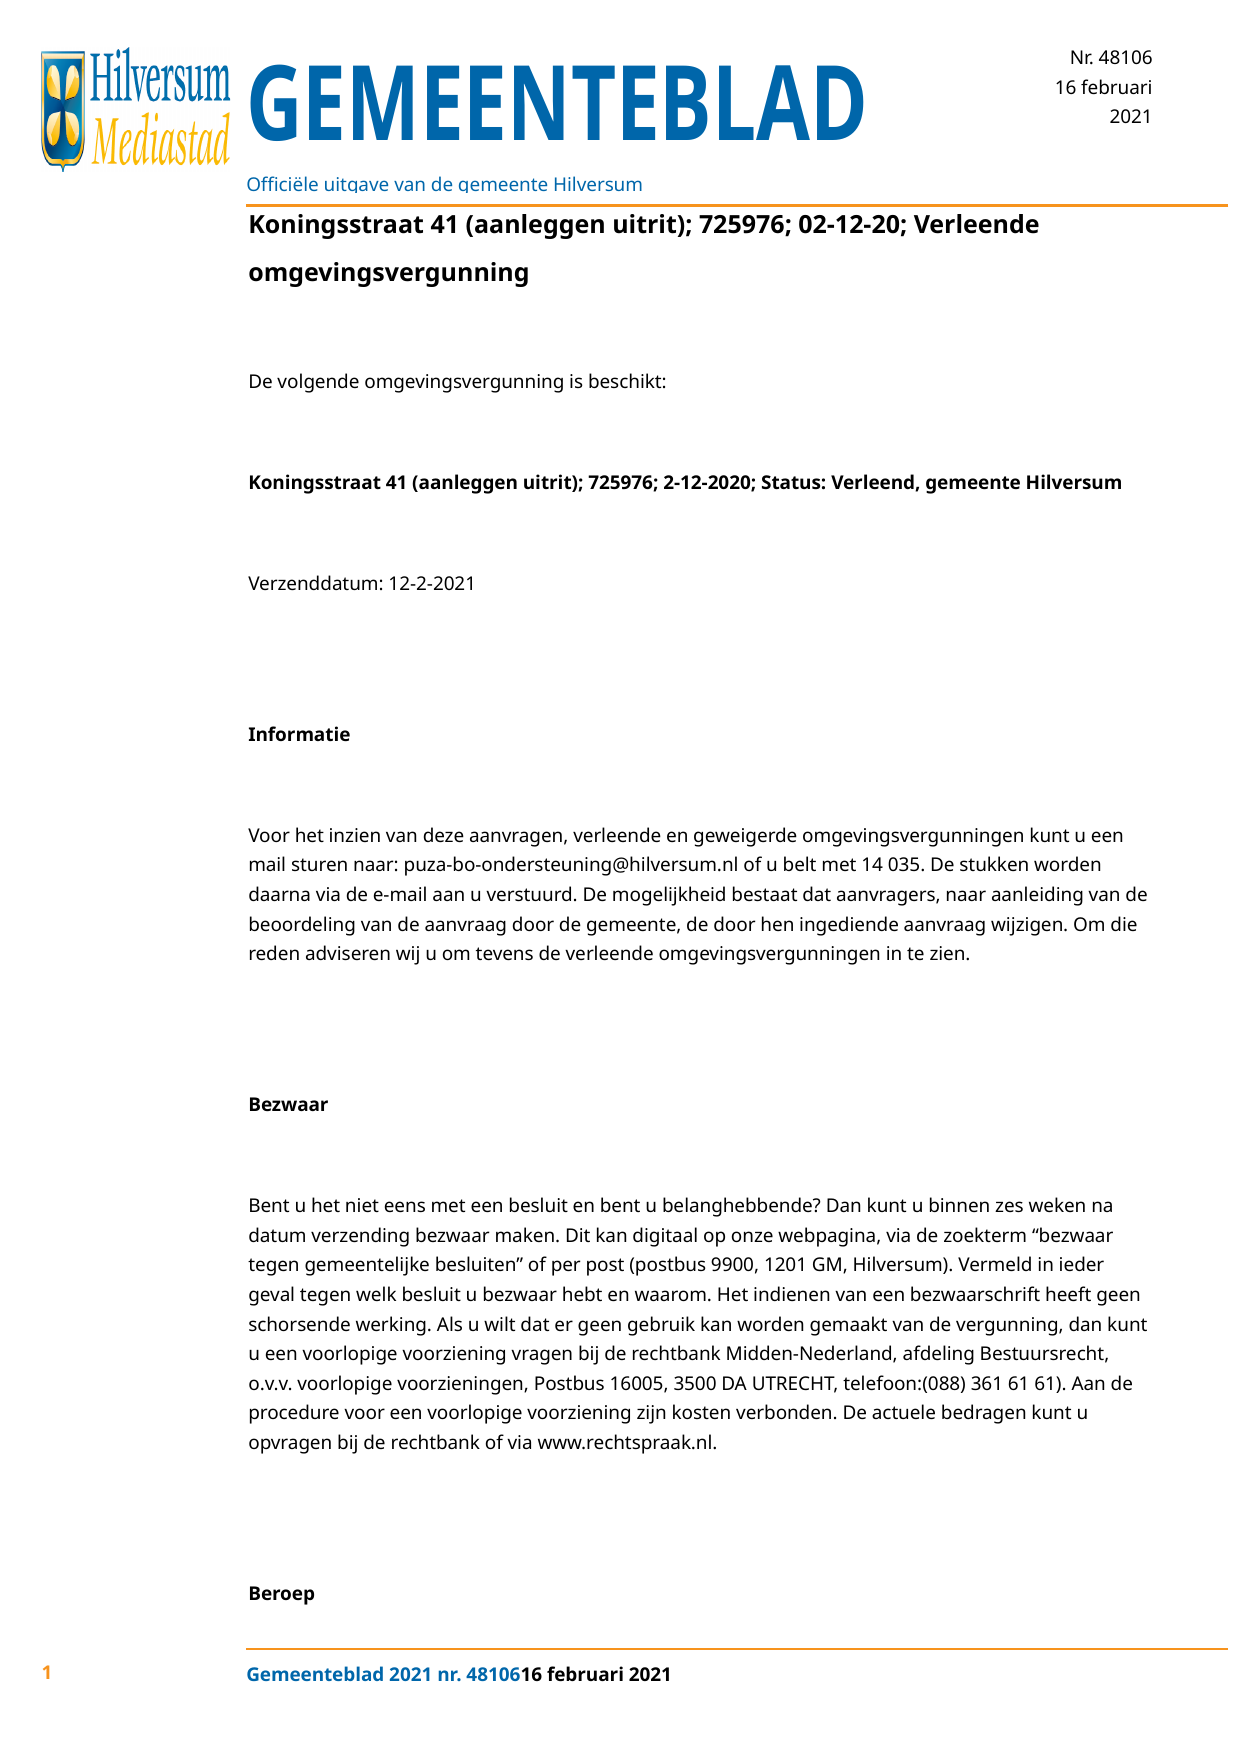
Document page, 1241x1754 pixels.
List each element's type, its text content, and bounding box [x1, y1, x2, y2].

text Koningsstraat 41 (aanleggen uitrit); 725976; 2-12-2020; Status: Verleend, gemeente Hilversum [248, 469, 1152, 495]
text Bent u het niet eens met een besluit en bent u belanghebbende? Dan kunt u binnen zes weken na datum verzending bezwaar maken. Dit kan digitaal op onze webpagina, via de zoekterm “bezwaar tegen gemeentelijke besluiten” of per post (postbus 9900, 1201 GM, Hilversum). Vermeld in ieder geval tegen welk besluit u bezwaar hebt en waarom. Het indienen van een bezwaarschrift heeft geen schorsende werking. Als u wilt dat er geen gebruik kan worden gemaakt van de vergunning, dan kunt u een voorlopige voorziening vragen bij de rechtbank Midden-Nederland, afdeling Bestuursrecht, o.v.v. voorlopige voorzieningen, Postbus 16005, 3500 DA UTRECHT, telefoon:(088) 361 61 61). Aan de procedure voor een voorlopige voorziening zijn kosten verbonden. De actuele bedragen kunt u opvragen bij de rechtbank of via www.rechtspraak.nl. [248, 1192, 1152, 1455]
text Voor het inzien van deze aanvragen, verleende en geweigerde omgevingsvergunningen kunt u een mail sturen naar: puza-bo-ondersteuning@hilversum.nl of u belt met 14 035. De stukken worden daarna via de e-mail aan u verstuurd. De mogelijkheid bestaat dat aanvragers, naar aanleiding van de beoordeling van de aanvraag door de gemeente, de door hen ingediende aanvraag wijzigen. Om die reden adviseren wij u om tevens de verleende omgevingsvergunningen in te zien. [248, 822, 1152, 966]
text Verzenddatum: 12-2-2021 [248, 570, 1152, 596]
text Koningsstraat 41 (aanleggen uitrit); 725976; 02-12-20; Verleende omgevingsvergunning [248, 207, 1152, 288]
text Beroep [248, 1580, 1152, 1606]
text Bezwaar [248, 1092, 1152, 1117]
text Informatie [248, 721, 1152, 747]
text De volgende omgevingsvergunning is beschikt: [248, 368, 1152, 394]
picture [41, 47, 231, 172]
